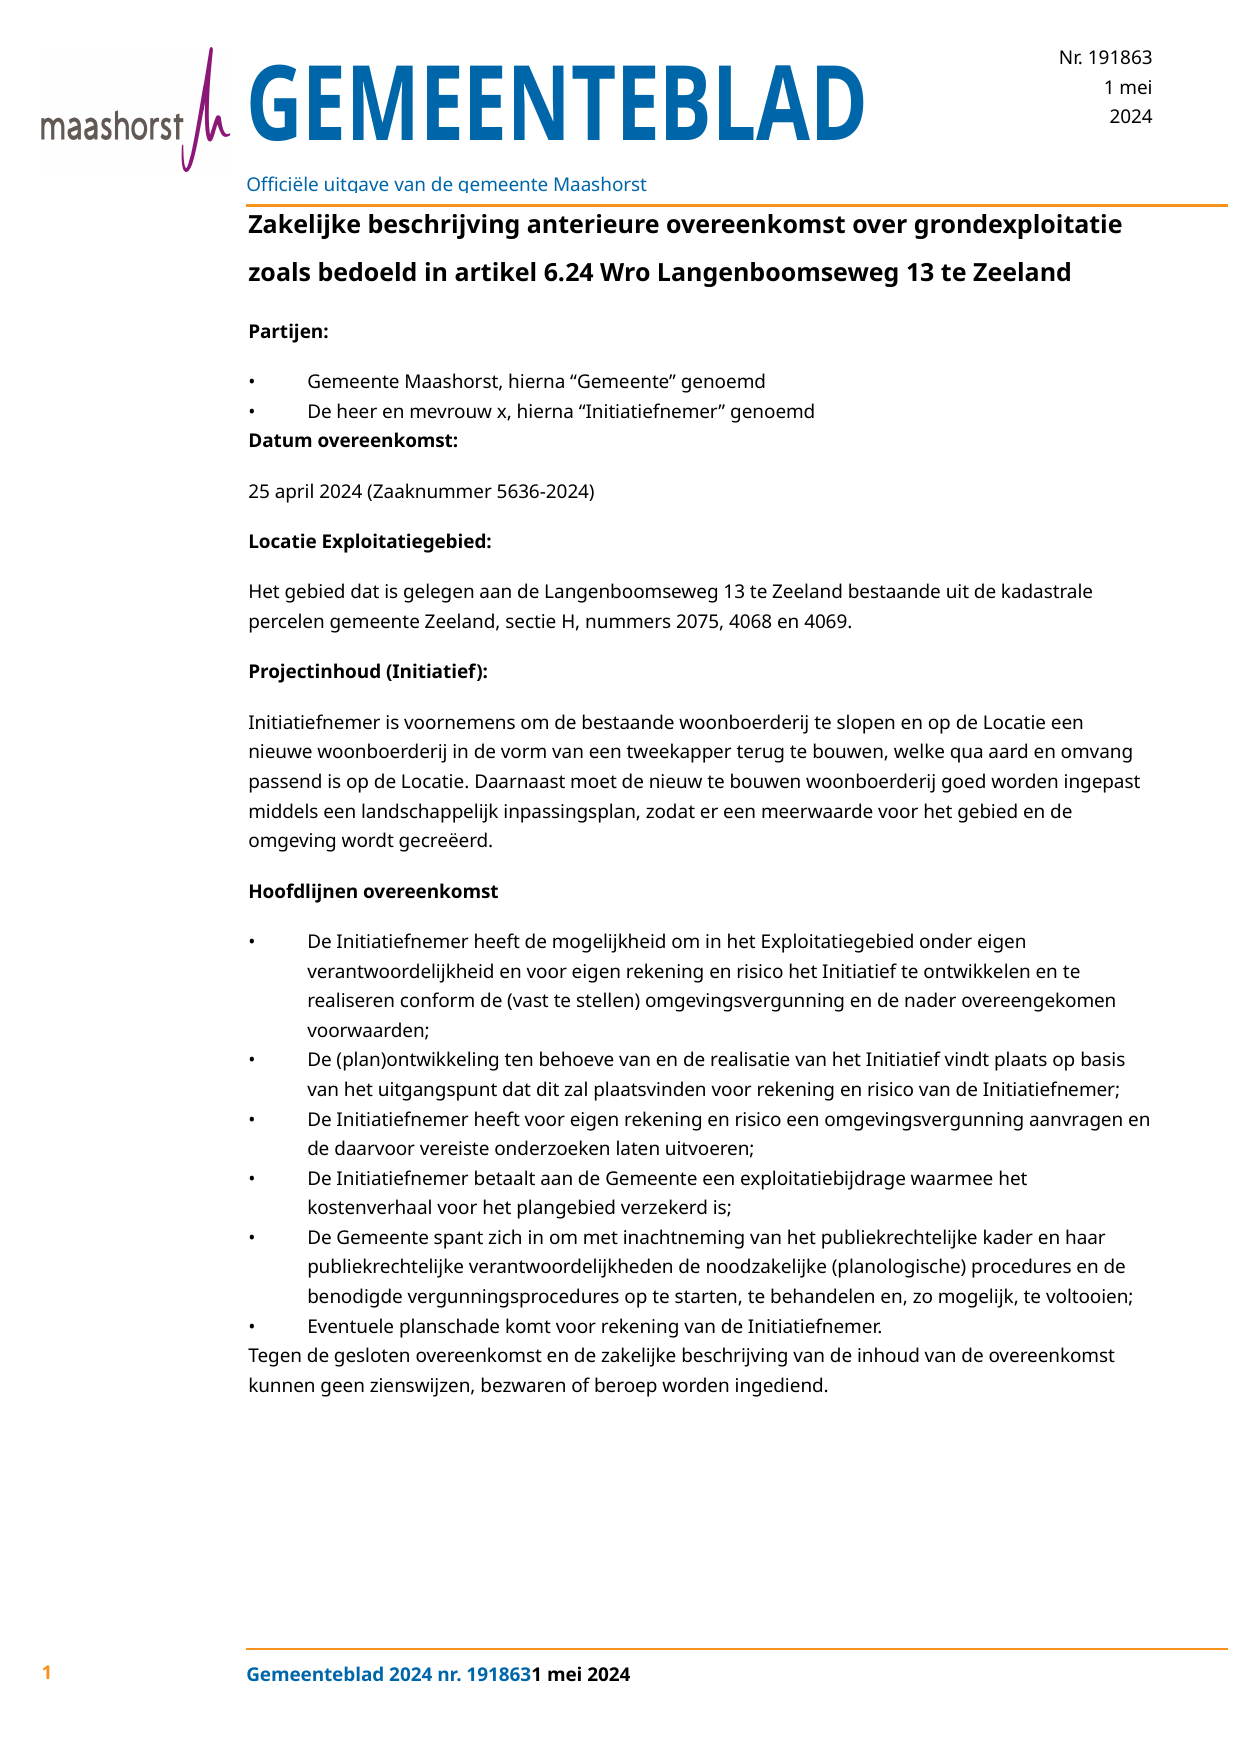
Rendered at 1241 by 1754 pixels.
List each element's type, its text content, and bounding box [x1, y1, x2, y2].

text Het gebied dat is gelegen aan de Langenboomseweg 13 te Zeeland bestaande uit de kadastrale percelen gemeente Zeeland, sectie H, nummers 2075, 4068 en 4069. [248, 579, 1152, 634]
list De (plan)ontwikkeling ten behoeve van en de realisatie van het Initiatief vindt plaats op basis van het uitgangspunt dat dit zal plaatsvinden voor rekening en risico van de Initiatiefnemer; [248, 1047, 1152, 1102]
text Initiatiefnemer is voornemens om de bestaande woonboerderij te slopen en op de Locatie een nieuwe woonboerderij in de vorm van een tweekapper terug te bouwen, welke qua aard en omvang passend is op de Locatie. Daarnaast moet de nieuw te bouwen woonboerderij goed worden ingepast middels een landschappelijk inpassingsplan, zodat er een meerwaarde voor het gebied en de omgeving wordt gecreëerd. [248, 709, 1152, 853]
text Zakelijke beschrijving anterieure overeenkomst over grondexploitatie zoals bedoeld in artikel 6.24 Wro Langenboomseweg 13 te Zeeland [248, 207, 1152, 288]
text Projectinhoud (Initiatief): [248, 659, 1152, 684]
list Gemeente Maashorst, hierna “Gemeente” genoemd [248, 368, 1152, 394]
list De Gemeente spant zich in om met inachtneming van het publiekrechtelijke kader en haar publiekrechtelijke verantwoordelijkheden de noodzakelijke (planologische) procedures en de benodigde vergunningsprocedures op te starten, te behandelen en, zo mogelijk, te voltooien; [248, 1224, 1152, 1309]
text Partijen: [248, 318, 1152, 344]
text Locatie Exploitatiegebied: [248, 528, 1152, 554]
text 25 april 2024 (Zaaknummer 5636-2024) [248, 478, 1152, 504]
list De Initiatiefnemer heeft de mogelijkheid om in het Exploitatiegebied onder eigen verantwoordelijkheid en voor eigen rekening en risico het Initiatief te ontwikkelen en te realiseren conform de (vast te stellen) omgevingsvergunning en de nader overeengekomen voorwaarden; [248, 928, 1152, 1043]
text Datum overeenkomst: [248, 427, 1152, 453]
list De heer en mevrouw x, hierna “Initiatiefnemer” genoemd [248, 398, 1152, 424]
text Tegen de gesloten overeenkomst en de zakelijke beschrijving van de inhoud van de overeenkomst kunnen geen zienswijzen, bezwaren of beroep worden ingediend. [248, 1342, 1152, 1398]
list De Initiatiefnemer betaalt aan de Gemeente een exploitatiebijdrage waarmee het kostenverhaal voor het plangebied verzekerd is; [248, 1165, 1152, 1220]
list De Initiatiefnemer heeft voor eigen rekening en risico een omgevingsvergunning aanvragen en de daarvoor vereiste onderzoeken laten uitvoeren; [248, 1106, 1152, 1161]
list Eventuele planschade komt voor rekening van de Initiatiefnemer. [248, 1313, 1152, 1339]
picture [41, 47, 231, 172]
text Hoofdlijnen overeenkomst [248, 878, 1152, 904]
